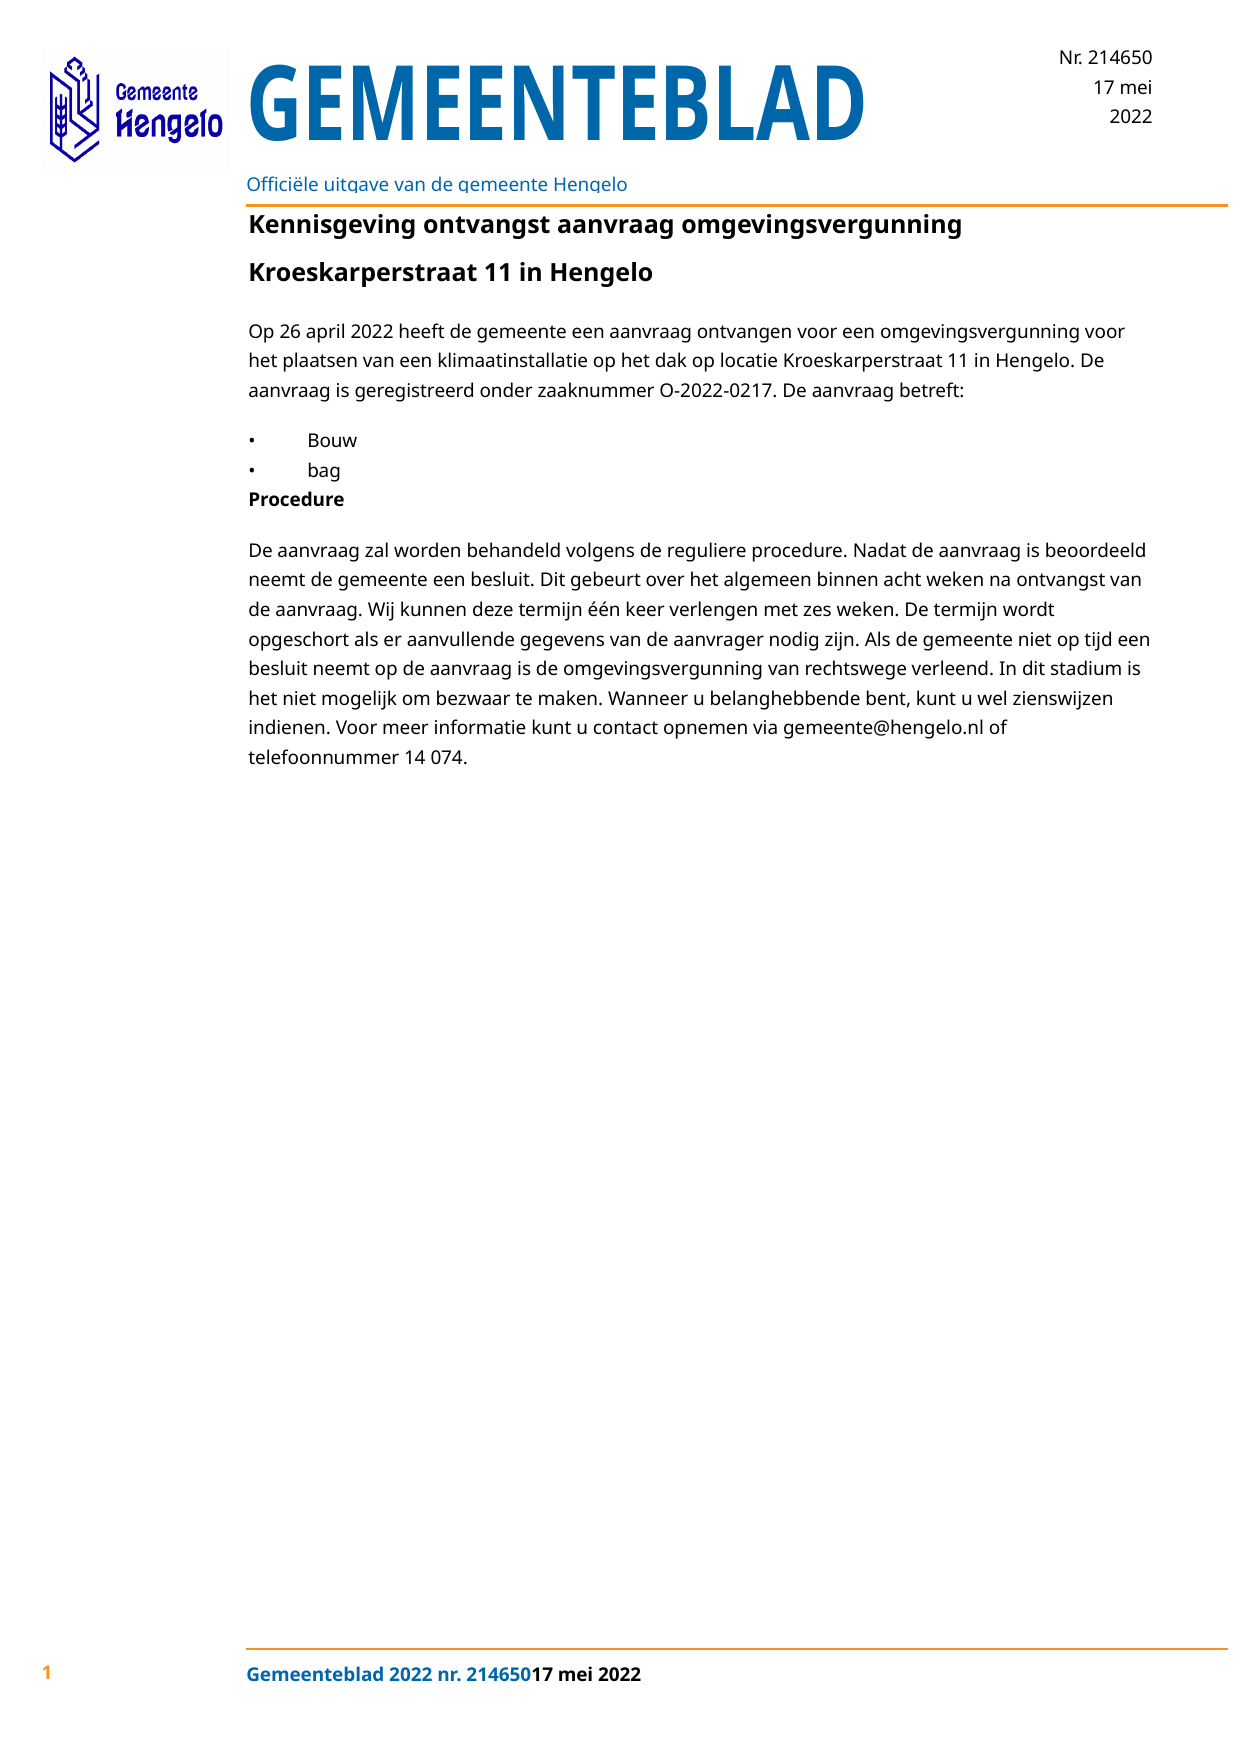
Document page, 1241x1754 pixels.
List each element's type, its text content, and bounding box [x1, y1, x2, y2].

list Bouw [248, 427, 1152, 453]
text Kennisgeving ontvangst aanvraag omgevingsvergunning Kroeskarperstraat 11 in Hengelo [248, 207, 1152, 288]
picture [41, 47, 231, 172]
text Op 26 april 2022 heeft de gemeente een aanvraag ontvangen voor een omgevingsvergunning voor het plaatsen van een klimaatinstallatie op het dak op locatie Kroeskarperstraat 11 in Hengelo. De aanvraag is geregistreerd onder zaaknummer O-2022-0217. De aanvraag betreft: [248, 318, 1152, 403]
list bag [248, 457, 1152, 483]
text De aanvraag zal worden behandeld volgens de reguliere procedure. Nadat de aanvraag is beoordeeld neemt de gemeente een besluit. Dit gebeurt over het algemeen binnen acht weken na ontvangst van de aanvraag. Wij kunnen deze termijn één keer verlengen met zes weken. De termijn wordt opgeschort als er aanvullende gegevens van de aanvrager nodig zijn. Als de gemeente niet op tijd een besluit neemt op de aanvraag is de omgevingsvergunning van rechtswege verleend. In dit stadium is het niet mogelijk om bezwaar te maken. Wanneer u belanghebbende bent, kunt u wel zienswijzen indienen. Voor meer informatie kunt u contact opnemen via gemeente@hengelo.nl of telefoonnummer 14 074. [248, 537, 1152, 770]
text Procedure [248, 487, 1152, 512]
